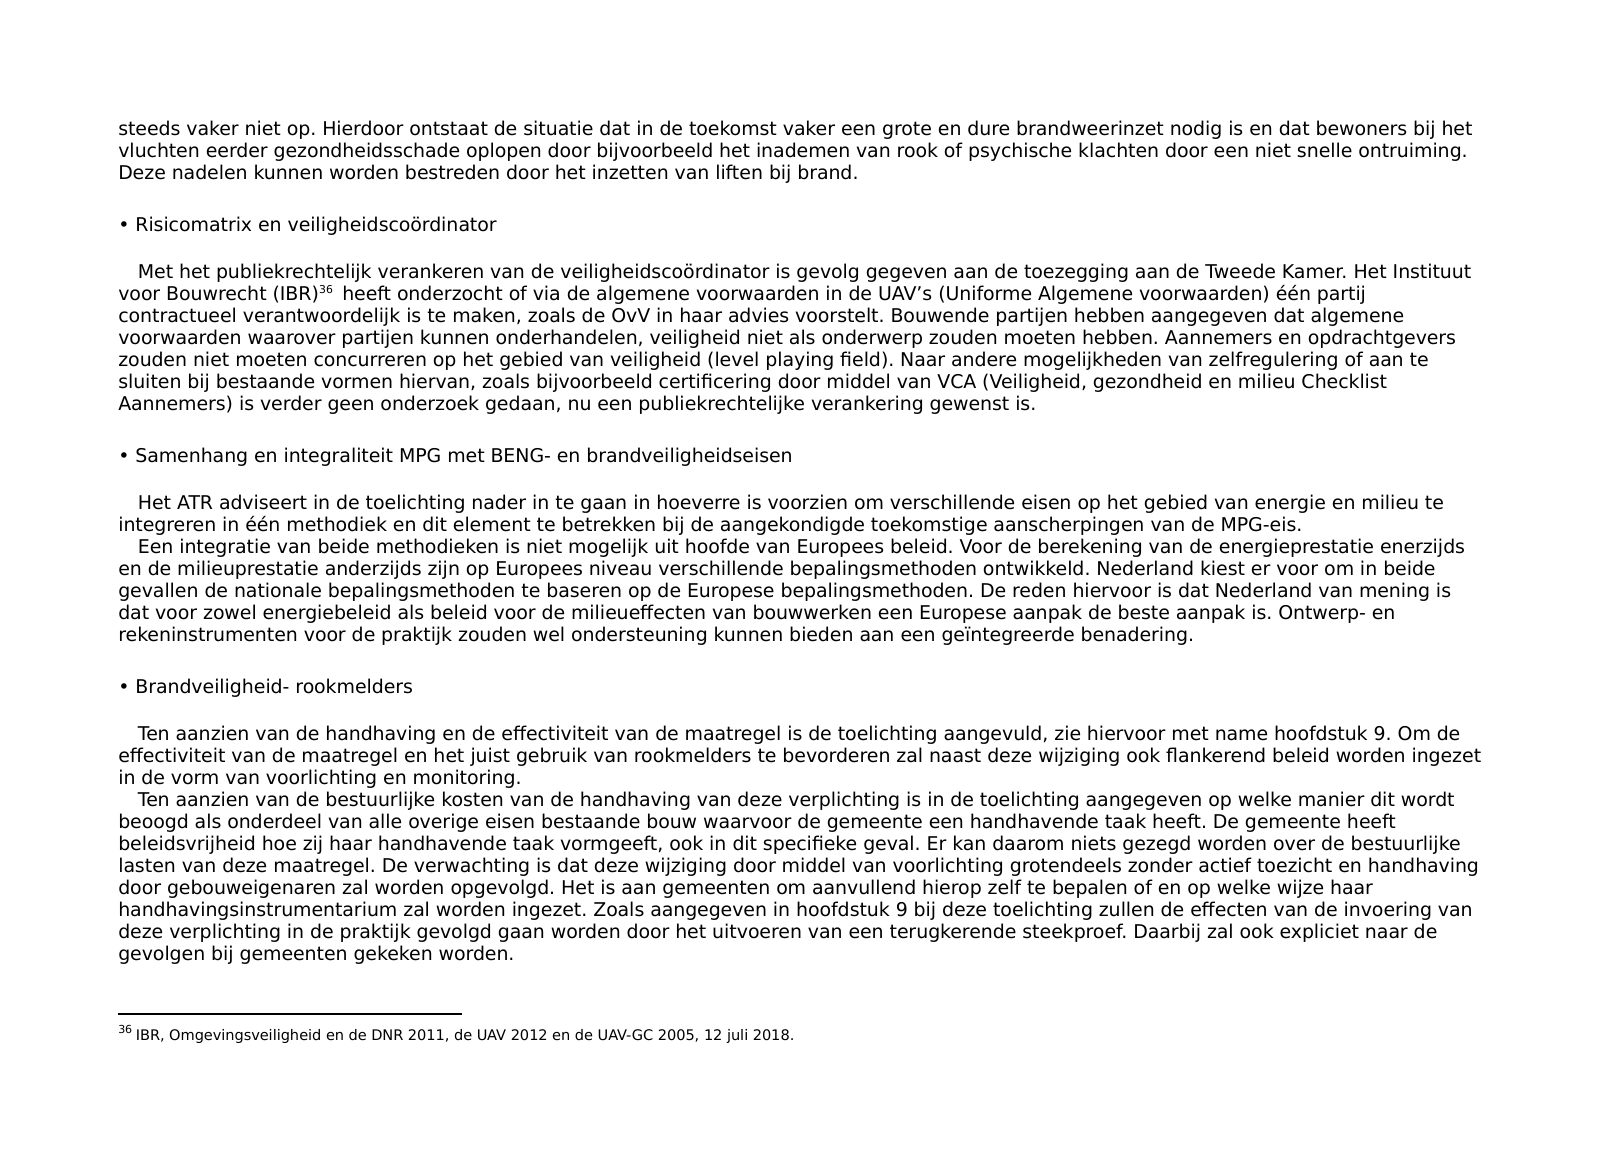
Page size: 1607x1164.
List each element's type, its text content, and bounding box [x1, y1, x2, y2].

text Met het publiekrechtelijk verankeren van de veiligheidscoördinator is gevolg gegeven aan de toezegging aan de Tweede Kamer. Het Instituut voor Bouwrecht (IBR) heeft onderzocht of via de algemene voorwaarden in de UAV’s (Uniforme Algemene voorwaarden) één partij contractueel verantwoordelijk is te maken, zoals de OvV in haar advies voorstelt. Bouwende partijen hebben aangegeven dat algemene voorwaarden waarover partijen kunnen onderhandelen, veiligheid niet als onderwerp zouden moeten hebben. Aannemers en opdrachtgevers zouden niet moeten concurreren op het gebied van veiligheid (level playing field). Naar andere mogelijkheden van zelfregulering of aan te sluiten bij bestaande vormen hiervan, zoals bijvoorbeeld certificering door middel van VCA (Veiligheid, gezondheid en milieu Checklist Aannemers) is verder geen onderzoek gedaan, nu een publiekrechtelijke verankering gewenst is. [118, 261, 1488, 415]
text Een integratie van beide methodieken is niet mogelijk uit hoofde van Europees beleid. Voor de berekening van de energieprestatie enerzijds en de milieuprestatie anderzijds zijn op Europees niveau verschillende bepalingsmethoden ontwikkeld. Nederland kiest er voor om in beide gevallen de nationale bepalingsmethoden te baseren op de Europese bepalingsmethoden. De reden hiervoor is dat Nederland van mening is dat voor zowel energiebeleid als beleid voor de milieueffecten van bouwwerken een Europese aanpak de beste aanpak is. Ontwerp- en rekeninstrumenten voor de praktijk zouden wel ondersteuning kunnen bieden aan een geïntegreerde benadering. [118, 536, 1488, 646]
text Het ATR adviseert in de toelichting nader in te gaan in hoeverre is voorzien om verschillende eisen op het gebied van energie en milieu te integreren in één methodiek en dit element te betrekken bij de aangekondigde toekomstige aanscherpingen van de MPG-eis. [118, 492, 1488, 536]
text Ten aanzien van de bestuurlijke kosten van de handhaving van deze verplichting is in de toelichting aangegeven op welke manier dit wordt beoogd als onderdeel van alle overige eisen bestaande bouw waarvoor de gemeente een handhavende taak heeft. De gemeente heeft beleidsvrijheid hoe zij haar handhavende taak vormgeeft, ook in dit specifieke geval. Er kan daarom niets gezegd worden over de bestuurlijke lasten van deze maatregel. De verwachting is dat deze wijziging door middel van voorlichting grotendeels zonder actief toezicht en handhaving door gebouweigenaren zal worden opgevolgd. Het is aan gemeenten om aanvullend hierop zelf te bepalen of en op welke wijze haar handhavingsinstrumentarium zal worden ingezet. Zoals aangegeven in hoofdstuk 9 bij deze toelichting zullen de effecten van de invoering van deze verplichting in de praktijk gevolgd gaan worden door het uitvoeren van een terugkerende steekproef. Daarbij zal ook expliciet naar de gevolgen bij gemeenten gekeken worden. [118, 789, 1488, 964]
text IBR, Omgevingsveiligheid en de DNR 2011, de UAV 2012 en de UAV-GC 2005, 12 juli 2018. [118, 1023, 1488, 1045]
subtitle • Samenhang en integraliteit MPG met BENG- en brandveiligheidseisen [118, 445, 1488, 467]
text Ten aanzien van de handhaving en de effectiviteit van de maatregel is de toelichting aangevuld, zie hiervoor met name hoofdstuk 9. Om de effectiviteit van de maatregel en het juist gebruik van rookmelders te bevorderen zal naast deze wijziging ook flankerend beleid worden ingezet in de vorm van voorlichting en monitoring. [118, 723, 1488, 789]
subtitle • Brandveiligheid- rookmelders [118, 676, 1488, 698]
text steeds vaker niet op. Hierdoor ontstaat de situatie dat in de toekomst vaker een grote en dure brandweerinzet nodig is en dat bewoners bij het vluchten eerder gezondheidsschade oplopen door bijvoorbeeld het inademen van rook of psychische klachten door een niet snelle ontruiming. Deze nadelen kunnen worden bestreden door het inzetten van liften bij brand. [118, 118, 1488, 184]
subtitle • Risicomatrix en veiligheidscoördinator [118, 214, 1488, 236]
